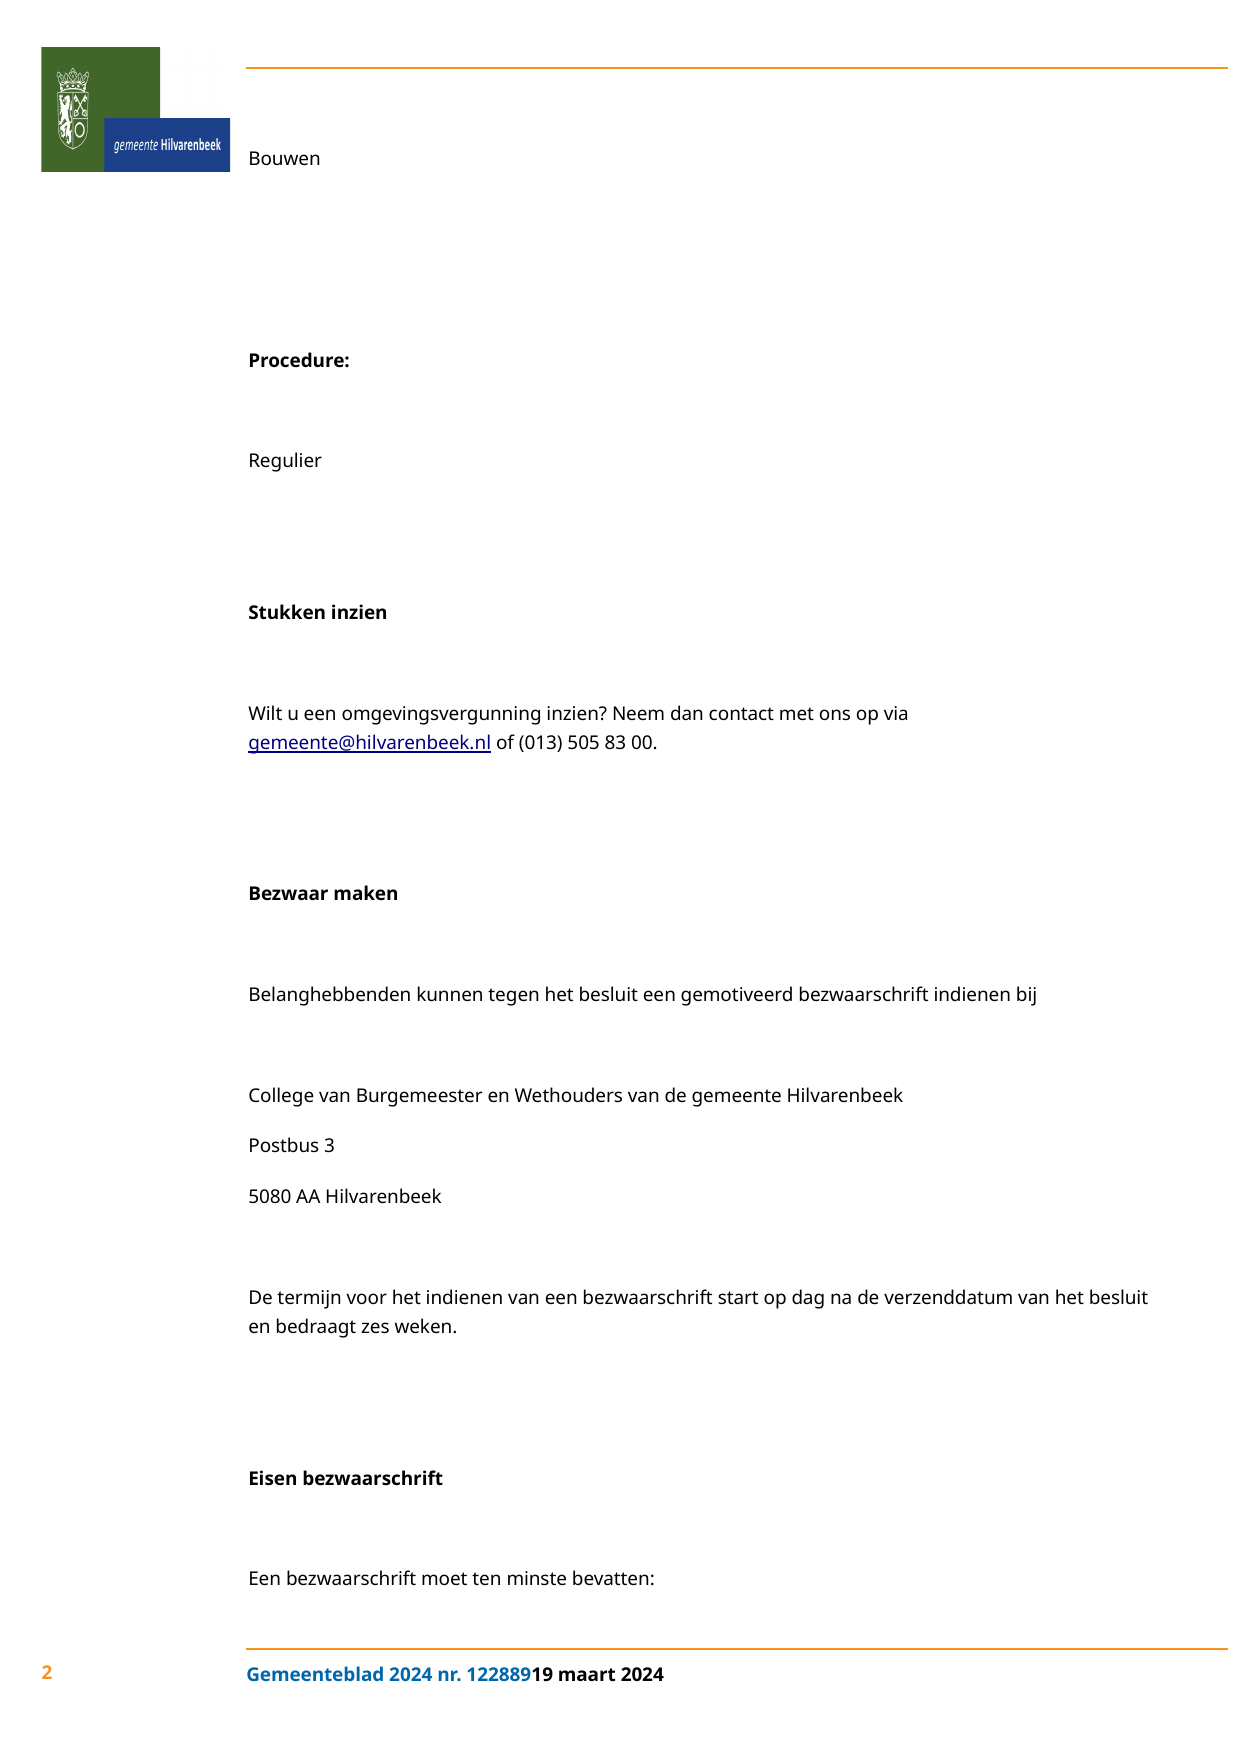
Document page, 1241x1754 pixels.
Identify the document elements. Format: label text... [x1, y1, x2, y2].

text Stukken inzien [248, 599, 1152, 625]
text Procedure: [248, 347, 1152, 373]
text Regulier [248, 448, 1152, 473]
text College van Burgemeester en Wethouders van de gemeente Hilvarenbeek [248, 1082, 1152, 1108]
text Bezwaar maken [248, 881, 1152, 906]
text 5080 AA Hilvarenbeek [248, 1183, 1152, 1209]
text Postbus 3 [248, 1133, 1152, 1158]
text Eisen bezwaarschrift [248, 1465, 1152, 1491]
text Wilt u een omgevingsvergunning inzien? Neem dan contact met ons op via gemeente@hilvarenbeek.nl of (013) 505 83 00. [248, 700, 1152, 755]
text De termijn voor het indienen van een bezwaarschrift start op dag na de verzenddatum van het besluit en bedraagt zes weken. [248, 1284, 1152, 1339]
picture [41, 47, 231, 172]
text Een bezwaarschrift moet ten minste bevatten: [248, 1566, 1152, 1591]
text Bouwen [248, 145, 1152, 171]
text Belanghebbenden kunnen tegen het besluit een gemotiveerd bezwaarschrift indienen bij [248, 981, 1152, 1007]
